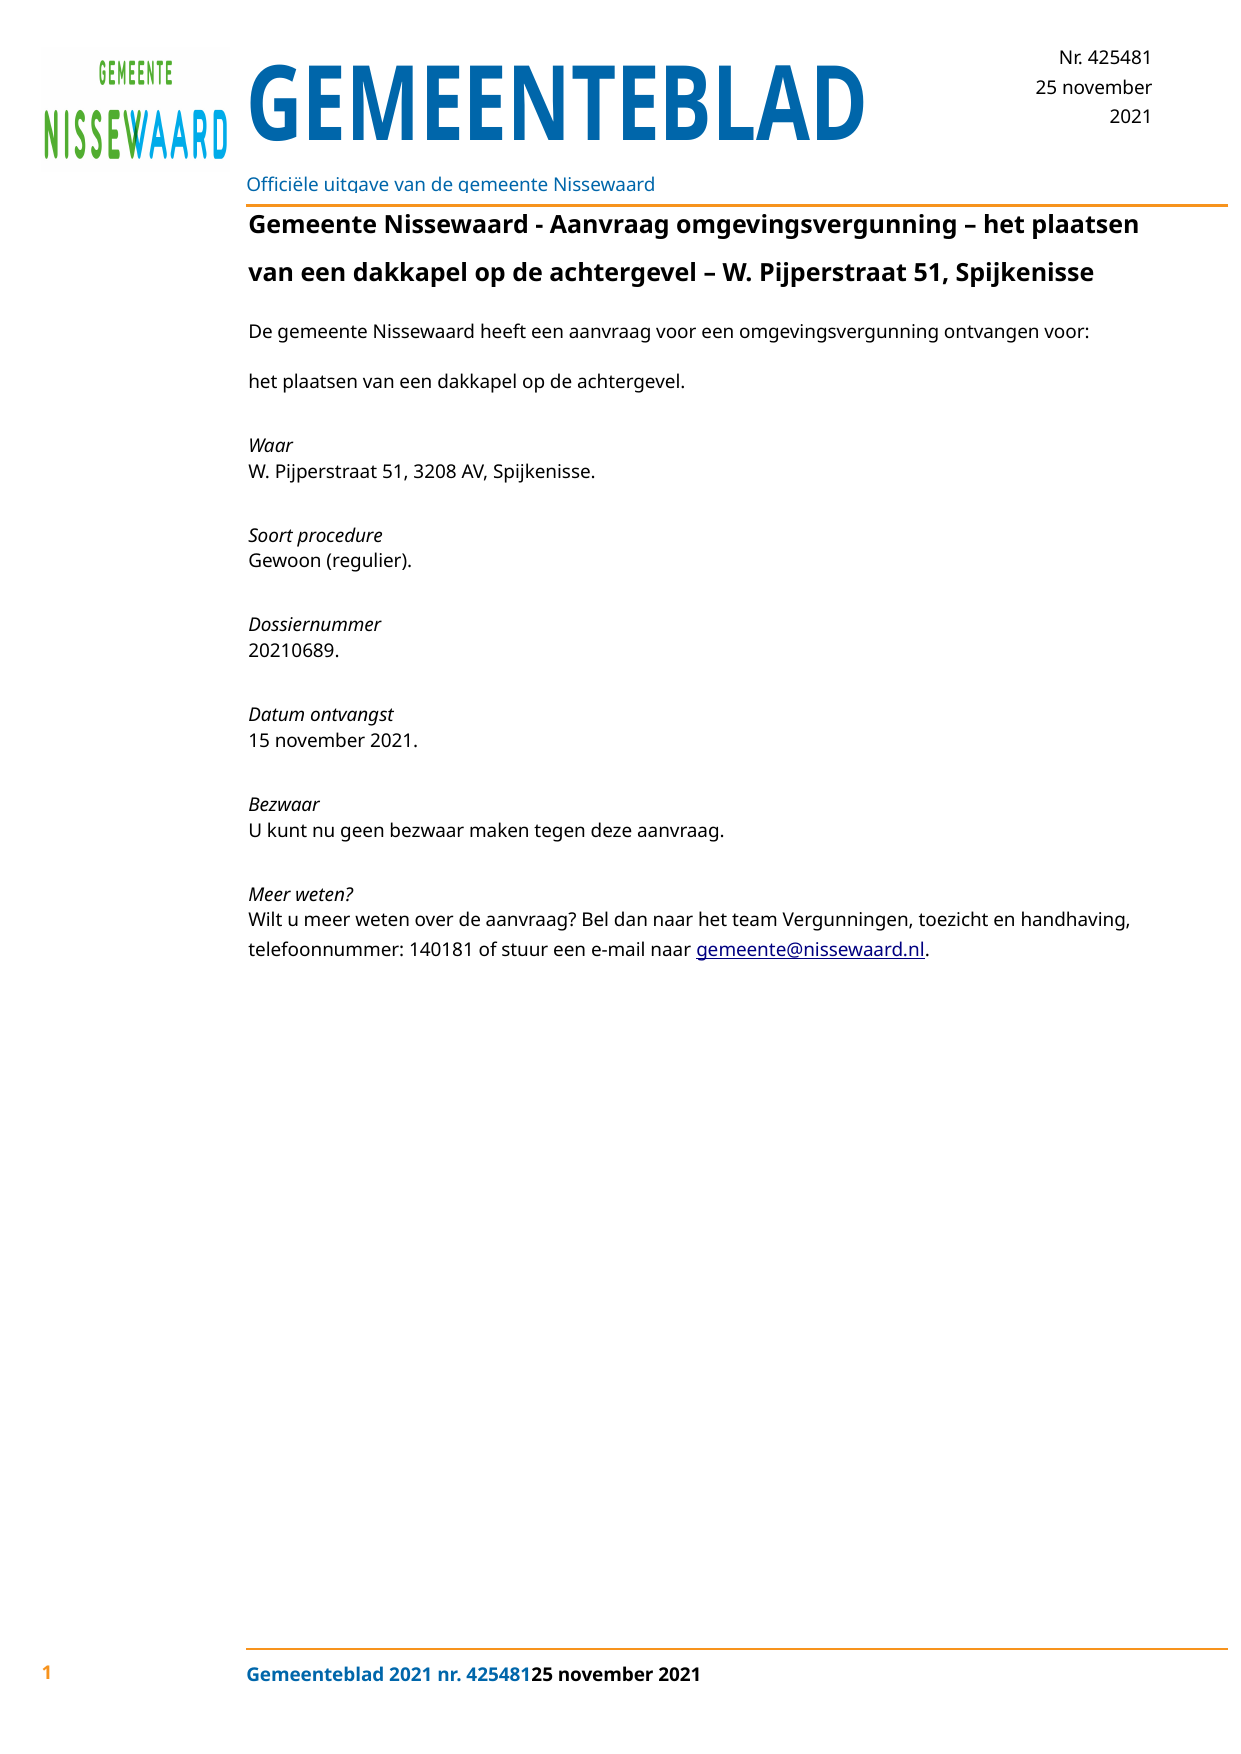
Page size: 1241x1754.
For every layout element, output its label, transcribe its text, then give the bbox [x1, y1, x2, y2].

text Gewoon (regulier). [248, 548, 1152, 573]
text Soort procedure [248, 522, 1152, 548]
text Bezwaar [248, 791, 1152, 817]
text De gemeente Nissewaard heeft een aanvraag voor een omgevingsvergunning ontvangen voor: [248, 318, 1152, 344]
text Meer weten? [248, 881, 1152, 906]
text Wilt u meer weten over de aanvraag? Bel dan naar het team Vergunningen, toezicht en handhaving, telefoonnummer: 140181 of stuur een e-mail naar gemeente@nissewaard.nl. [248, 906, 1152, 962]
text Datum ontvangst [248, 701, 1152, 727]
text Dossiernummer [248, 612, 1152, 637]
picture [41, 47, 231, 172]
text 20210689. [248, 637, 1152, 663]
text Gemeente Nissewaard - Aanvraag omgevingsvergunning – het plaatsen van een dakkapel op de achtergevel – W. Pijperstraat 51, Spijkenisse [248, 207, 1152, 288]
text Waar [248, 432, 1152, 458]
text 15 november 2021. [248, 727, 1152, 753]
text het plaatsen van een dakkapel op de achtergevel. [248, 368, 1152, 394]
text U kunt nu geen bezwaar maken tegen deze aanvraag. [248, 817, 1152, 842]
text W. Pijperstraat 51, 3208 AV, Spijkenisse. [248, 458, 1152, 484]
